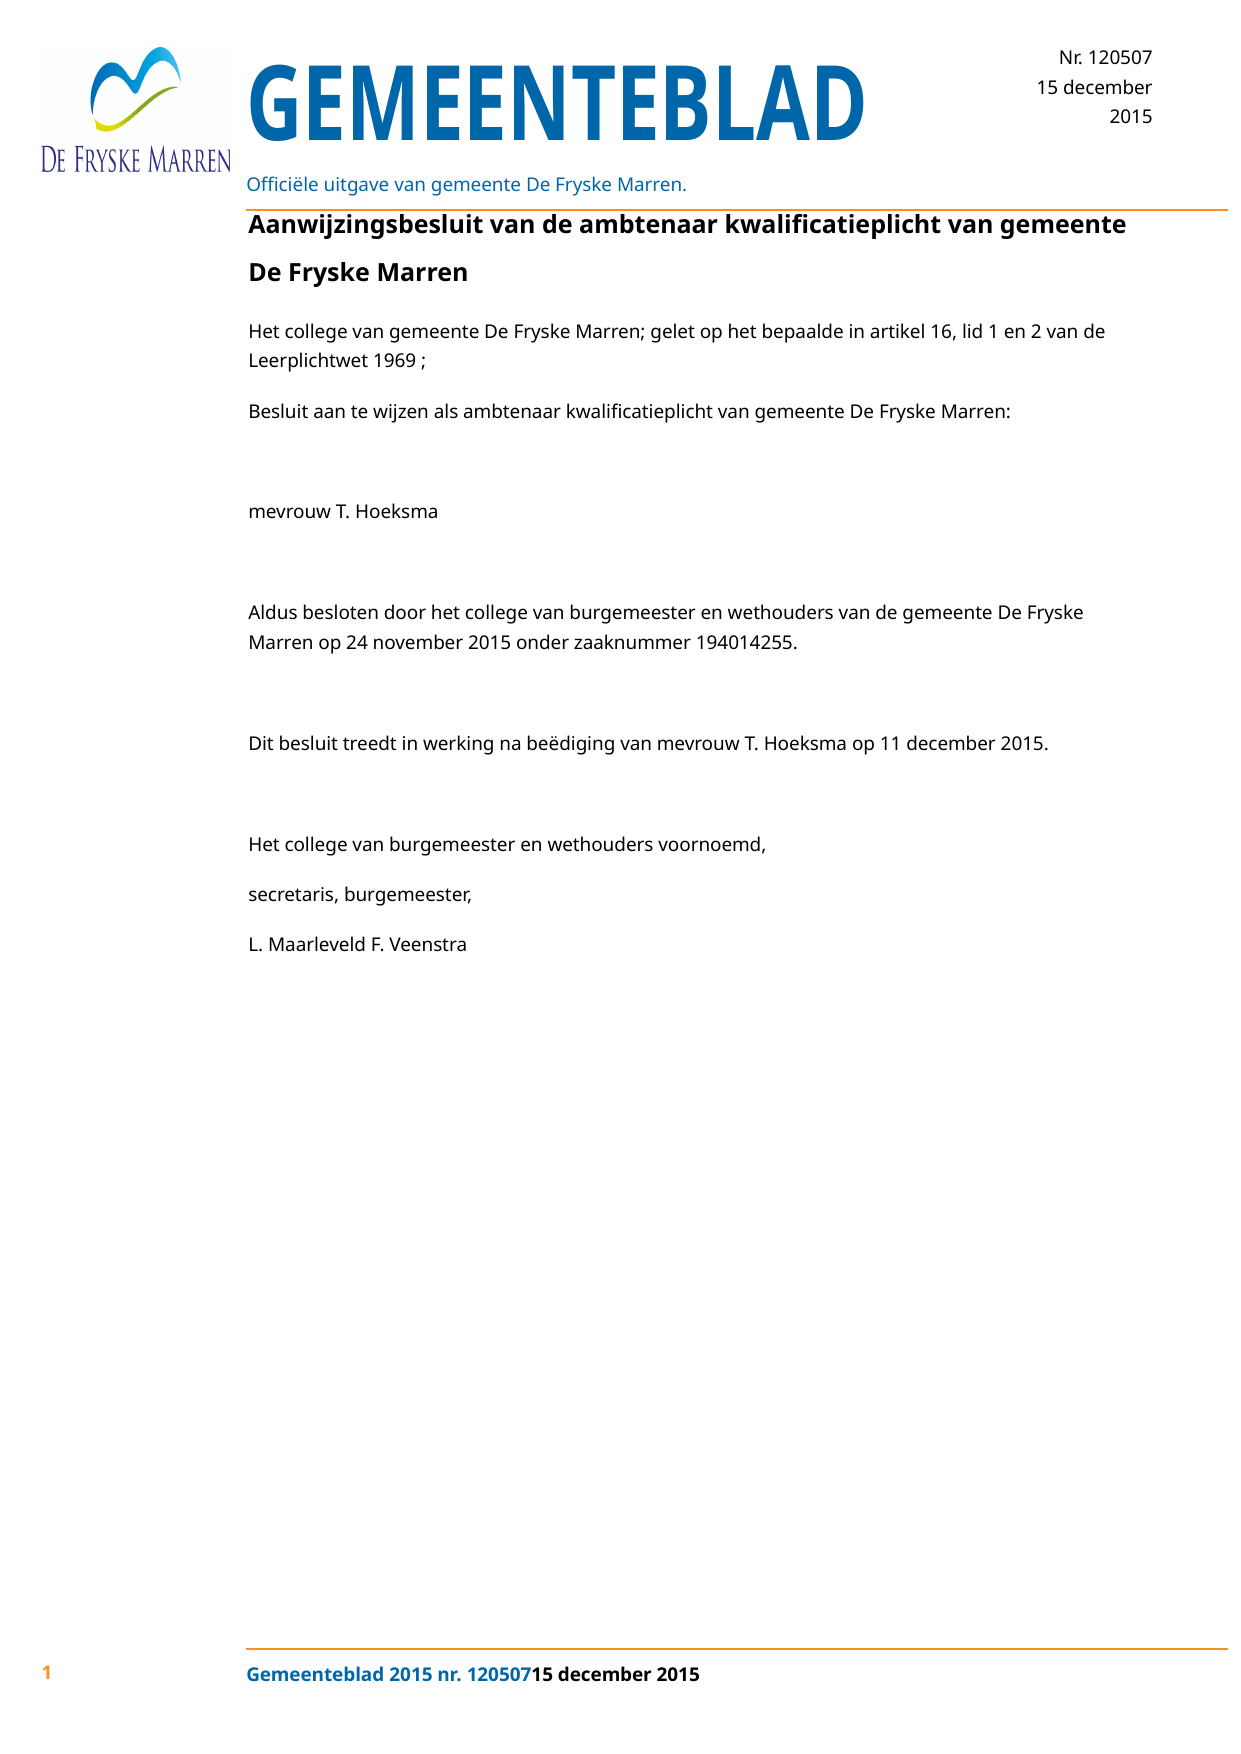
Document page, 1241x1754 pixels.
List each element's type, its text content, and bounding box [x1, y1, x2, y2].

picture [41, 47, 231, 172]
text Dit besluit treedt in werking na beëdiging van mevrouw T. Hoeksma op 11 december 2015. [248, 730, 1152, 756]
text Aanwijzingsbesluit van de ambtenaar kwalificatieplicht van gemeente De Fryske Marren [248, 211, 1152, 288]
text mevrouw T. Hoeksma [248, 499, 1152, 524]
text Besluit aan te wijzen als ambtenaar kwalificatieplicht van gemeente De Fryske Marren: [248, 398, 1152, 424]
text Het college van burgemeester en wethouders voornoemd, [248, 831, 1152, 857]
text Aldus besloten door het college van burgemeester en wethouders van de gemeente De Fryske Marren op 24 november 2015 onder zaaknummer 194014255. [248, 599, 1152, 655]
text Het college van gemeente De Fryske Marren; gelet op het bepaalde in artikel 16, lid 1 en 2 van de Leerplichtwet 1969 ; [248, 318, 1152, 373]
text L. Maarleveld F. Veenstra [248, 932, 1152, 957]
text secretaris, burgemeester, [248, 881, 1152, 907]
